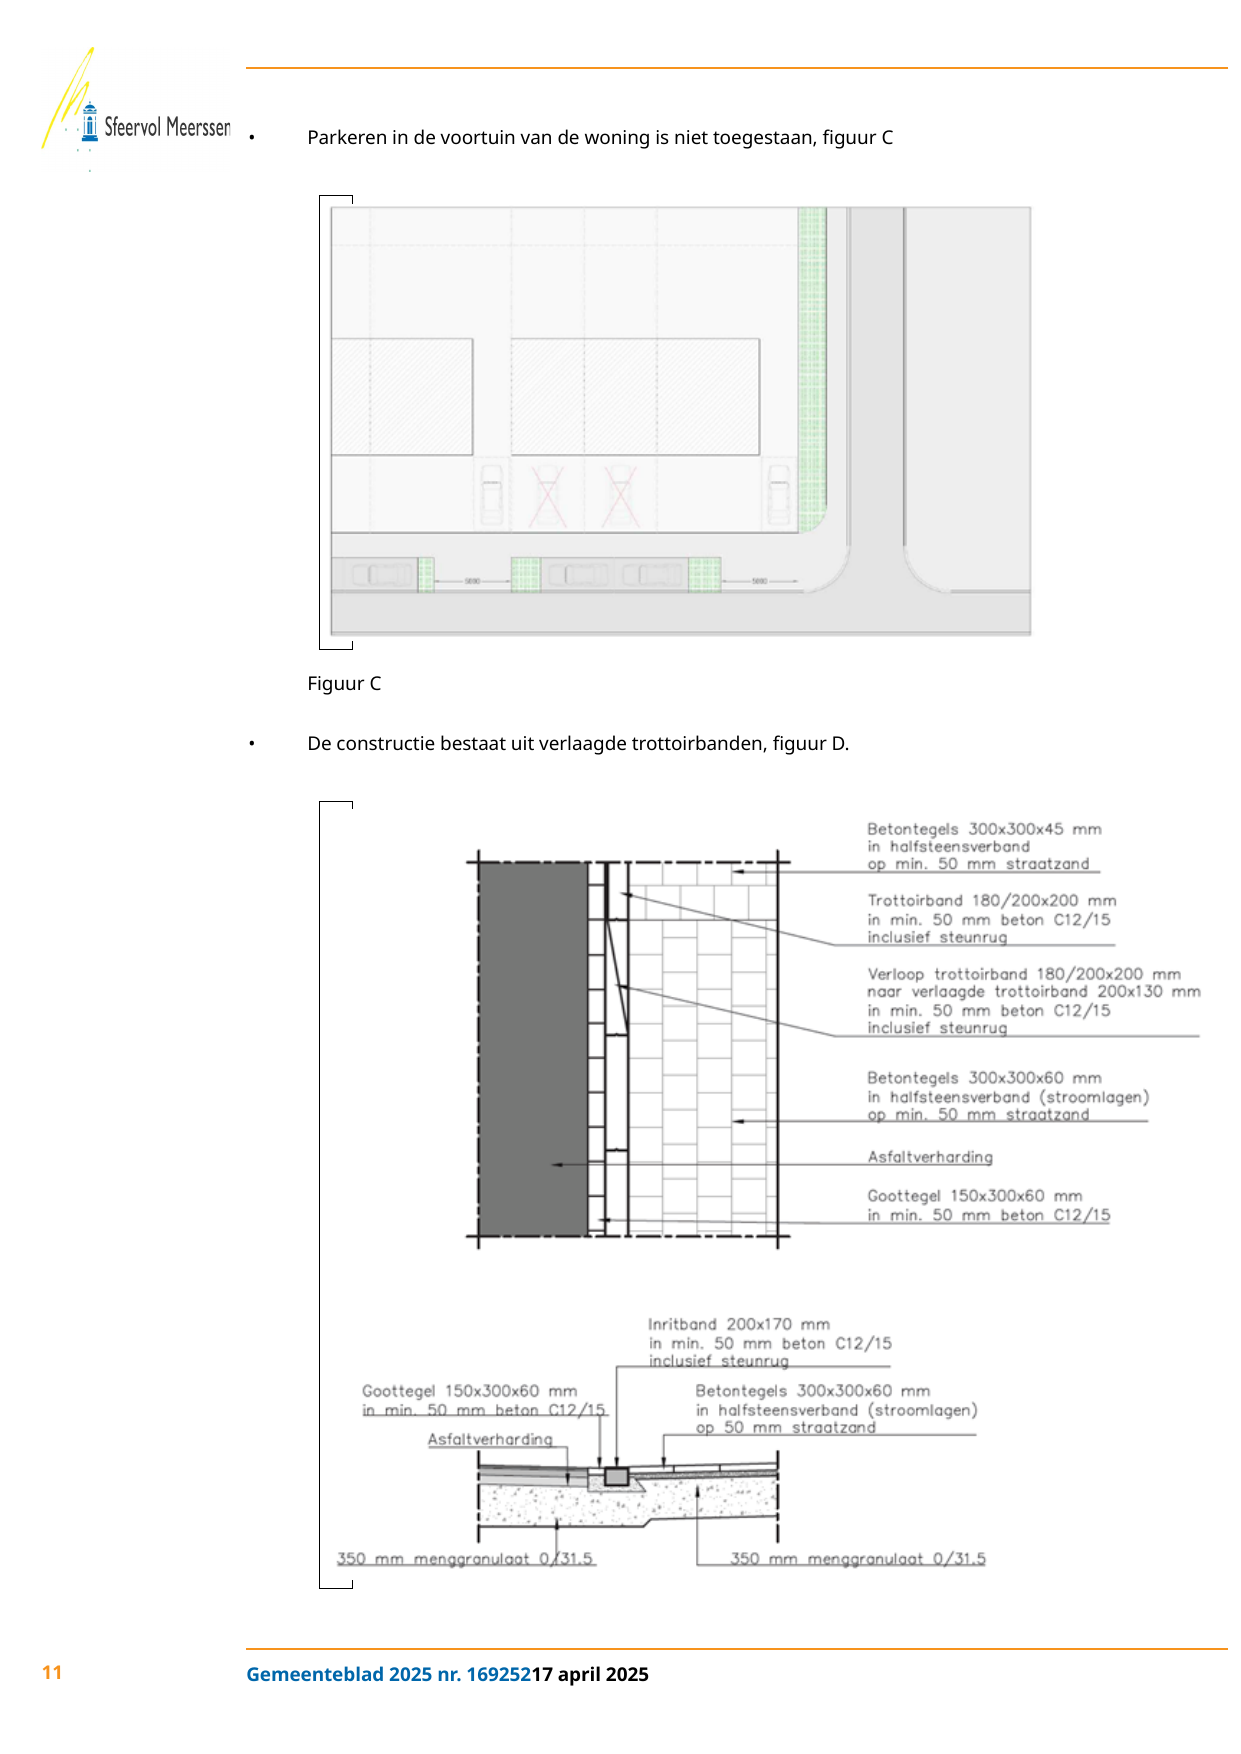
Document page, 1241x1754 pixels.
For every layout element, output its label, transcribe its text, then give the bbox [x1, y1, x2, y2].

picture [327, 204, 1037, 641]
picture [327, 809, 1214, 1580]
list Figuur C [248, 671, 1152, 696]
picture [41, 47, 231, 172]
list De constructie bestaat uit verlaagde trottoirbanden, figuur D. [248, 730, 1152, 755]
list Parkeren in de voortuin van de woning is niet toegestaan, figuur C [248, 124, 1152, 150]
